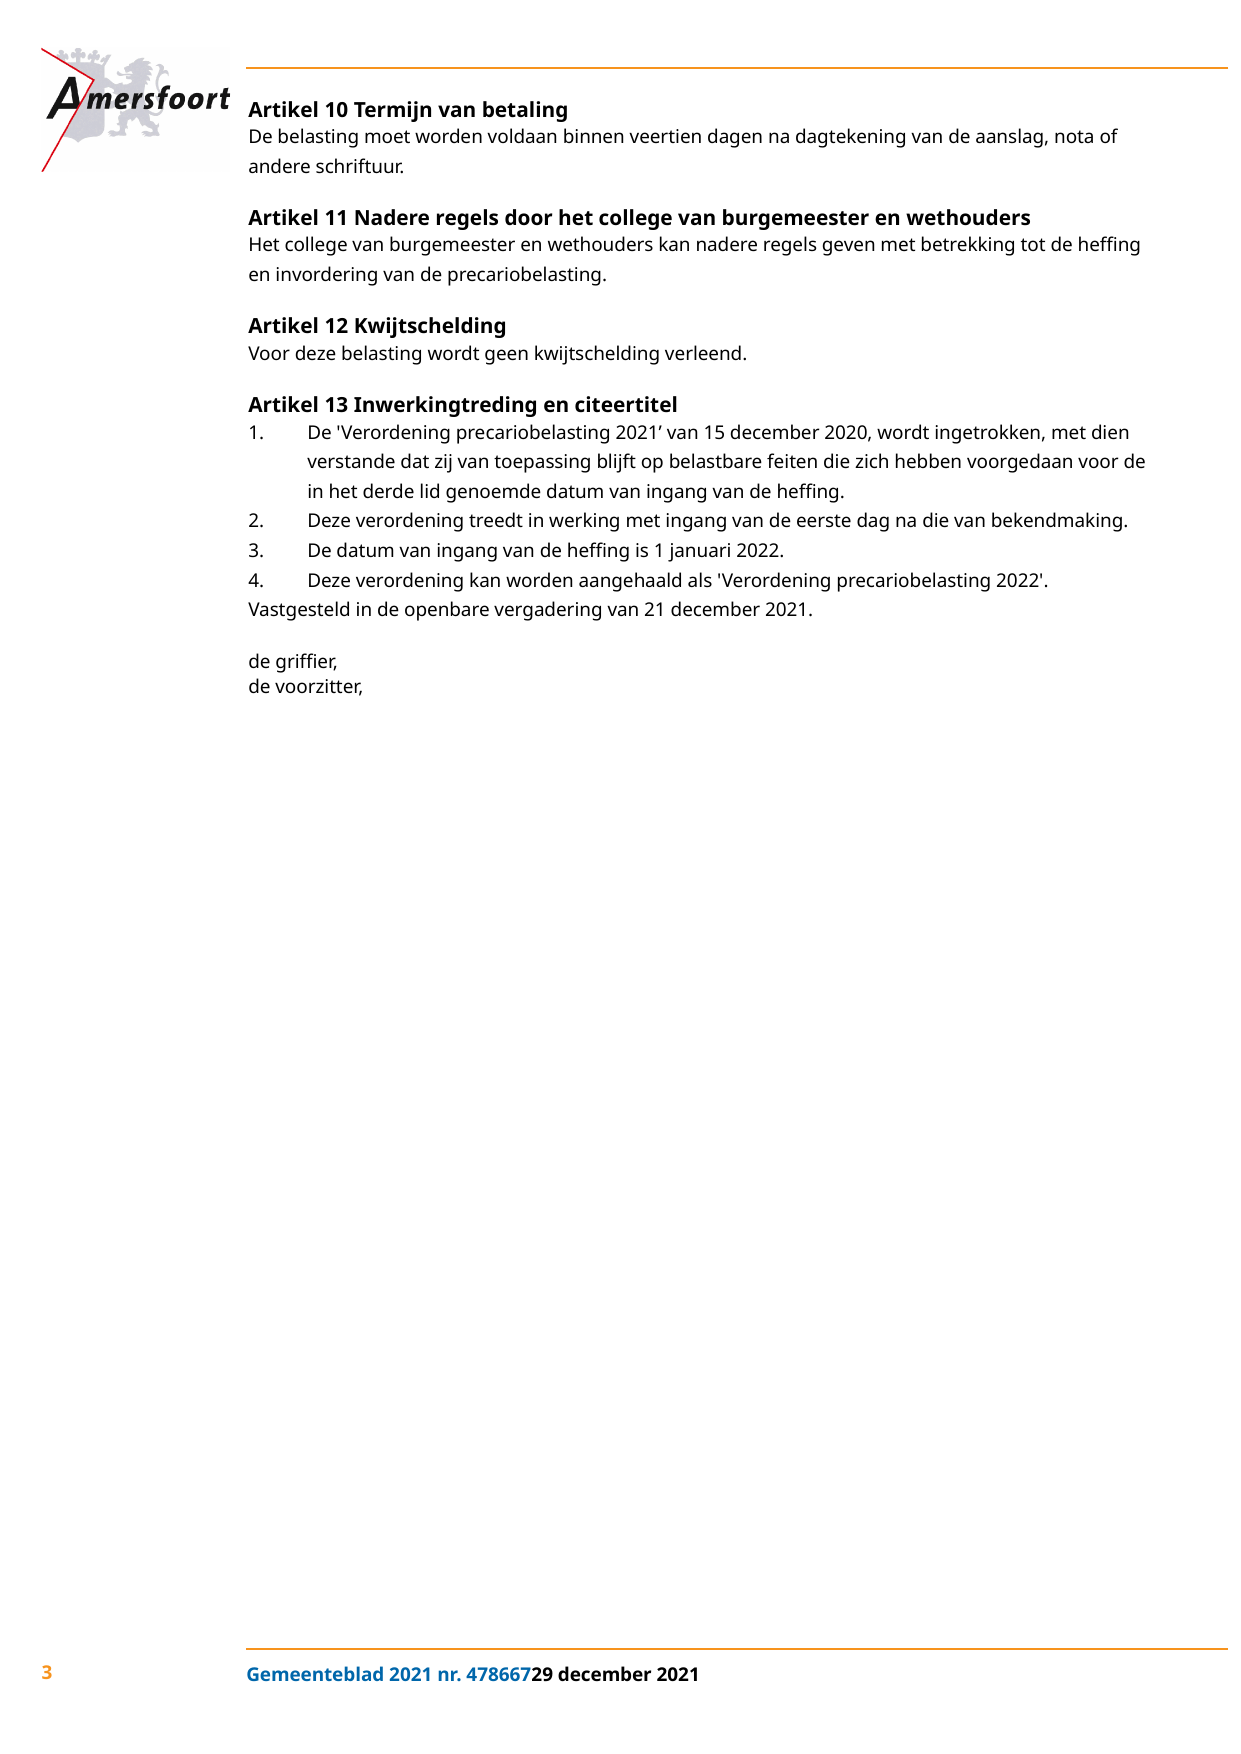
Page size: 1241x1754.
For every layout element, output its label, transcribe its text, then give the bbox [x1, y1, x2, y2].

text De belasting moet worden voldaan binnen veertien dagen na dagtekening van de aanslag, nota of andere schriftuur. [248, 123, 1152, 178]
picture [41, 47, 231, 172]
list Deze verordening treedt in werking met ingang van de eerste dag na die van bekendmaking. [248, 508, 1152, 533]
text Artikel 11 Nadere regels door het college van burgemeester en wethouders [248, 203, 1152, 232]
text Het college van burgemeester en wethouders kan nadere regels geven met betrekking tot de heffing en invordering van de precariobelasting. [248, 232, 1152, 287]
text Artikel 10 Termijn van betaling [248, 95, 1152, 123]
text de griffier, [248, 648, 1152, 674]
list Deze verordening kan worden aangehaald als 'Verordening precariobelasting 2022'. [248, 567, 1152, 593]
list De datum van ingang van de heffing is 1 januari 2022. [248, 537, 1152, 563]
list De 'Verordening precariobelasting 2021’ van 15 december 2020, wordt ingetrokken, met dien verstande dat zij van toepassing blijft op belastbare feiten die zich hebben voorgedaan voor de in het derde lid genoemde datum van ingang van de heffing. [248, 419, 1152, 504]
text Artikel 13 Inwerkingtreding en citeertitel [248, 391, 1152, 419]
text Artikel 12 Kwijtschelding [248, 312, 1152, 340]
text de voorzitter, [248, 674, 1152, 699]
text Voor deze belasting wordt geen kwijtschelding verleend. [248, 340, 1152, 366]
text Vastgesteld in de openbare vergadering van 21 december 2021. [248, 596, 1152, 622]
